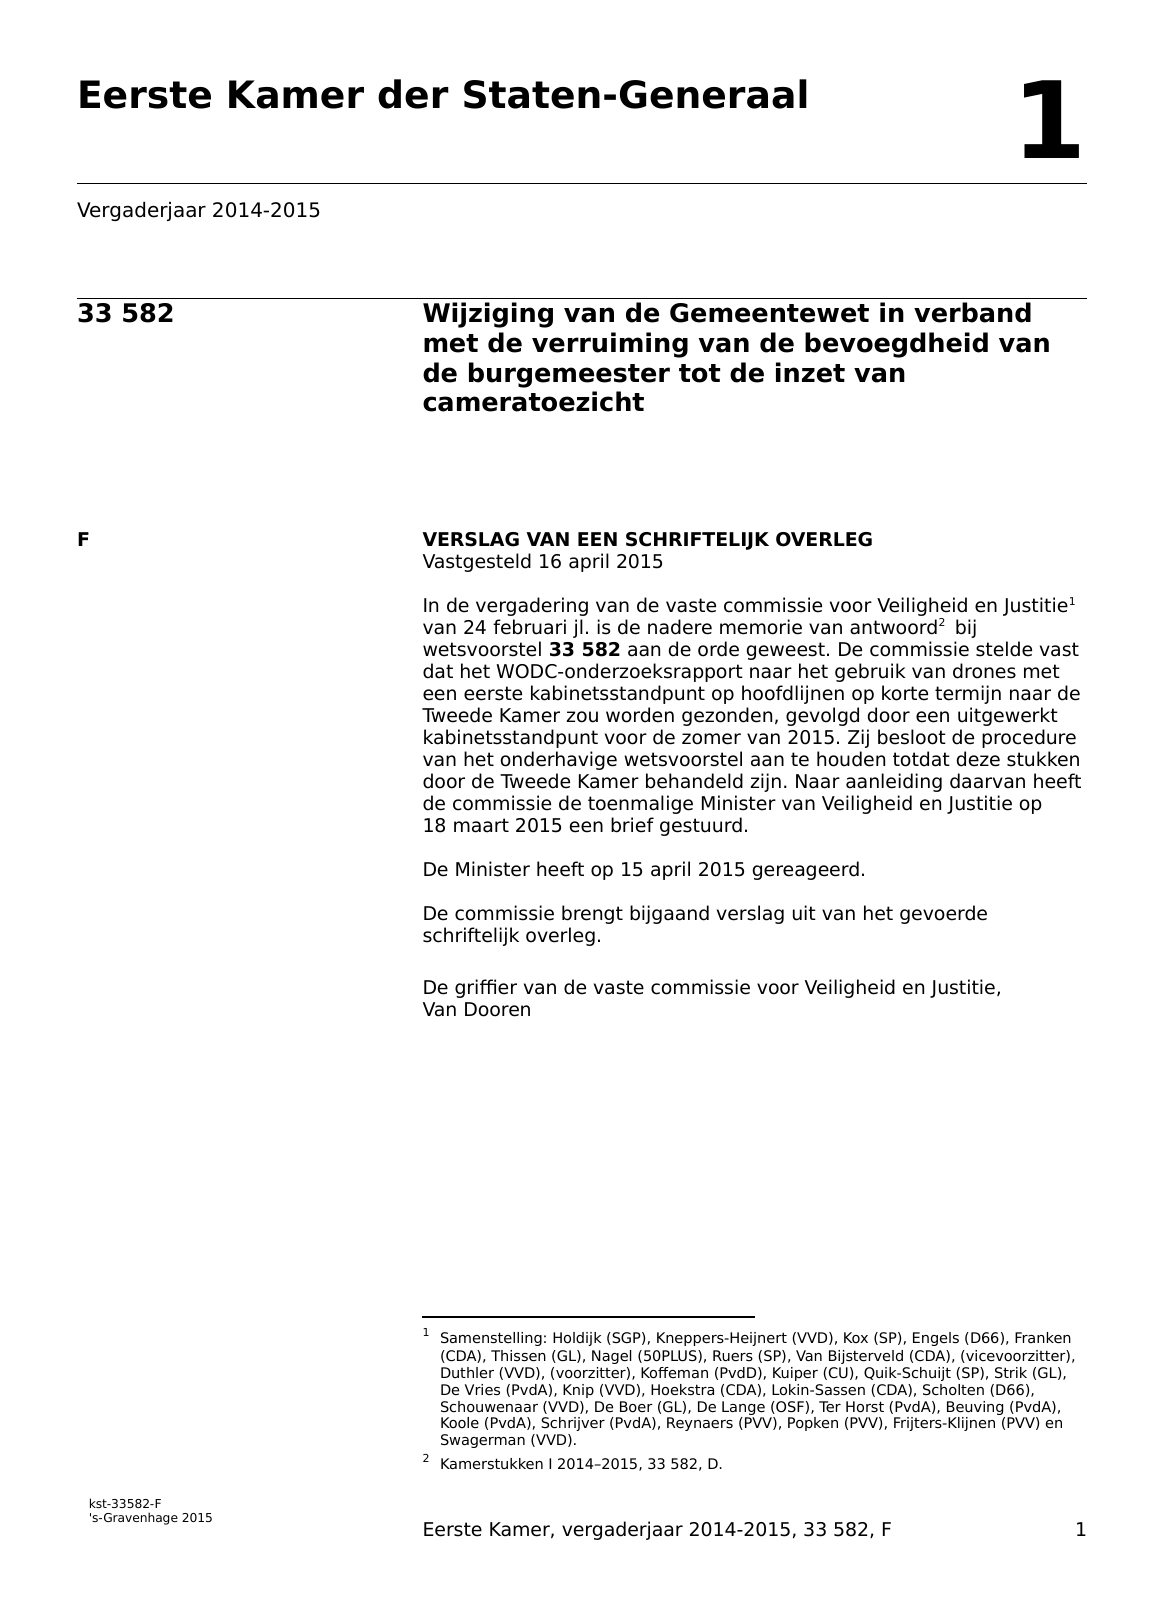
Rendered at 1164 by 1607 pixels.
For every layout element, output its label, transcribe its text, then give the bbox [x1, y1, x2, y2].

text De Minister heeft op 15 april 2015 gereageerd. [422, 859, 1087, 881]
text In de vergadering van de vaste commissie voor Veiligheid en Justitie van 24 februari jl. is de nadere memorie van antwoord bij wetsvoorstel 33 582 aan de orde geweest. De commissie stelde vast dat het WODC-onderzoeksrapport naar het gebruik van drones met een eerste kabinetsstandpunt op hoofdlijnen op korte termijn naar de Tweede Kamer zou worden gezonden, gevolgd door een uitgewerkt kabinetsstandpunt voor de zomer van 2015. Zij besloot de procedure van het onderhavige wetsvoorstel aan te houden totdat deze stukken door de Tweede Kamer behandeld zijn. Naar aanleiding daarvan heeft de commissie de toenmalige Minister van Veiligheid en Justitie op 18 maart 2015 een brief gestuurd. [422, 595, 1087, 837]
text kst-33582-F [88, 1497, 323, 1511]
text Vastgesteld 16 april 2015 [422, 551, 1087, 573]
subtitle 33 582 Wijziging van de Gemeentewet in verband met de verruiming van de bevoegdheid van de burgemeester tot de inzet van cameratoezicht [77, 299, 1087, 418]
text De griffier van de vaste commissie voor Veiligheid en Justitie, Van Dooren [422, 977, 1087, 1021]
subtitle F VERSLAG VAN EEN SCHRIFTELIJK OVERLEG [77, 529, 1087, 551]
text 's-Gravenhage 2015 [88, 1511, 323, 1525]
table_header 1 [886, 59, 1087, 183]
text Kamerstukken I 2014–2015, 33 582, D. [422, 1452, 1087, 1474]
text De commissie brengt bijgaand verslag uit van het gevoerde schriftelijk overleg. [422, 903, 1087, 947]
table_header Eerste Kamer der Staten-Generaal [77, 59, 886, 183]
text Samenstelling: Holdijk (SGP), Kneppers-Heijnert (VVD), Kox (SP), Engels (D66), Franken (CDA), Thissen (GL), Nagel (50PLUS), Ruers (SP), Van Bijsterveld (CDA), (vicevoorzitter), Duthler (VVD), (voorzitter), Koffeman (PvdD), Kuiper (CU), Quik-Schuijt (SP), Strik (GL), De Vries (PvdA), Knip (VVD), Hoekstra (CDA), Lokin-Sassen (CDA), Scholten (D66), Schouwenaar (VVD), De Boer (GL), De Lange (OSF), Ter Horst (PvdA), Beuving (PvdA), Koole (PvdA), Schrijver (PvdA), Reynaers (PVV), Popken (PVV), Frijters-Klijnen (PVV) en Swagerman (VVD). [422, 1326, 1087, 1449]
table_cell Vergaderjaar 2014-2015 [77, 184, 1087, 298]
